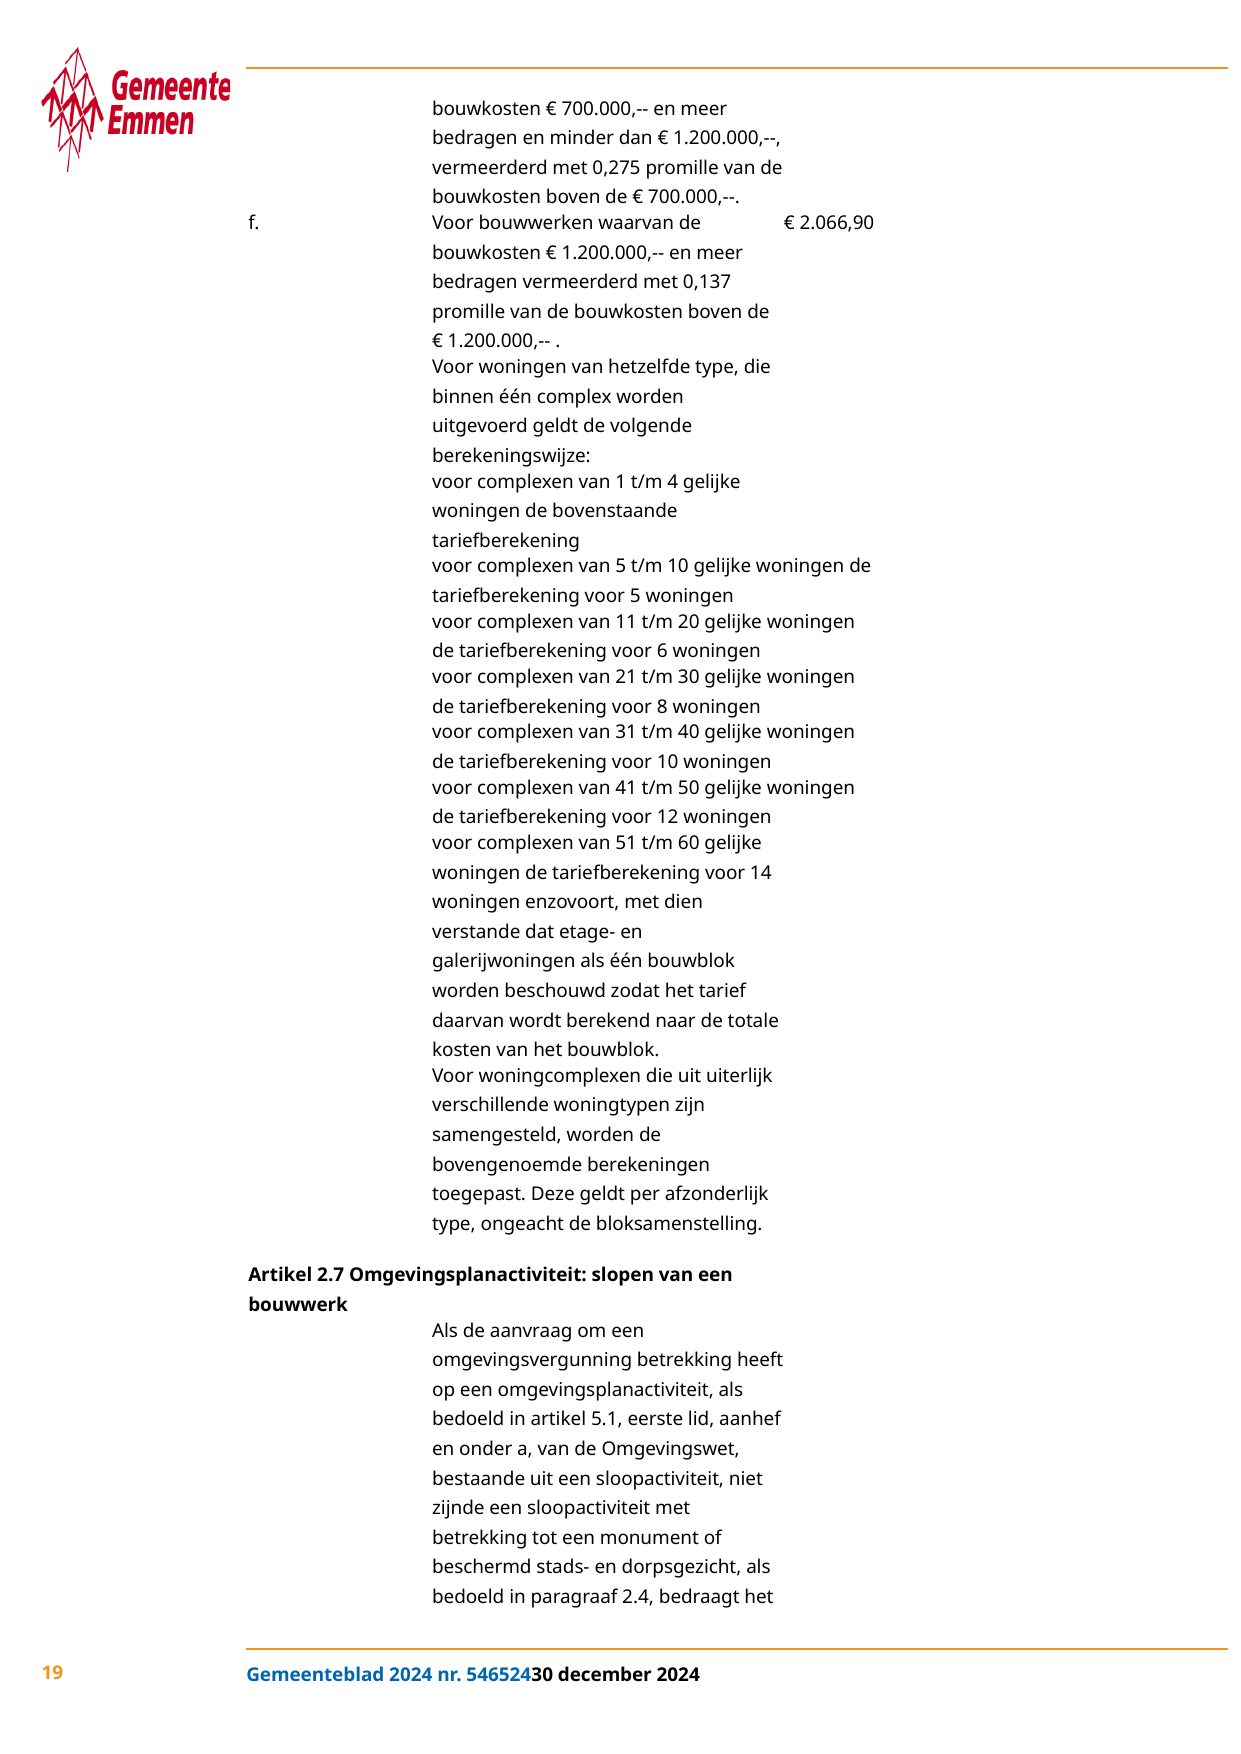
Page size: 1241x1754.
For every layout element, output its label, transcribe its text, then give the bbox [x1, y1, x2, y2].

table_cell € 2.066,90 [784, 209, 1059, 353]
table_cell [784, 1261, 1059, 1317]
table_cell f. [248, 209, 432, 353]
table_cell voor complexen van 21 t/m 30 gelijke woningen de tariefberekening voor 8 woningen [432, 663, 876, 719]
table_cell [876, 608, 1152, 663]
table_cell voor complexen van 1 t/m 4 gelijke woningen de bovenstaande tariefberekening [432, 468, 784, 553]
table_cell voor complexen van 5 t/m 10 gelijke woningen de tariefberekening voor 5 woningen [432, 553, 876, 608]
table_cell [248, 829, 432, 1062]
table_cell [248, 95, 432, 209]
table_cell voor complexen van 11 t/m 20 gelijke woningen de tariefberekening voor 6 woningen [432, 608, 876, 663]
table_cell [876, 553, 1152, 608]
table_cell [248, 553, 432, 608]
picture [41, 47, 231, 172]
table_cell [248, 1317, 432, 1609]
table_cell Voor bouwwerken waarvan de bouwkosten € 1.200.000,-- en meer bedragen vermeerderd met 0,137 promille van de bouwkosten boven de € 1.200.000,-- . [432, 209, 784, 353]
table_cell [784, 1236, 1059, 1261]
table_cell [248, 663, 432, 719]
table_cell [248, 468, 432, 553]
table_cell Voor woningen van hetzelfde type, die binnen één complex worden uitgevoerd geldt de volgende berekeningswijze: [432, 353, 784, 468]
table_cell [248, 608, 432, 663]
table_cell voor complexen van 31 t/m 40 gelijke woningen de tariefberekening voor 10 woningen [432, 719, 876, 774]
table_cell Artikel 2.7 Omgevingsplanactiviteit: slopen van een bouwwerk [248, 1261, 784, 1317]
table_cell [876, 719, 1152, 774]
table_cell [876, 663, 1152, 719]
table_cell voor complexen van 41 t/m 50 gelijke woningen de tariefberekening voor 12 woningen [432, 774, 876, 829]
table_cell [248, 1236, 432, 1261]
table_cell [248, 719, 432, 774]
table_cell bouwkosten € 700.000,-- en meer bedragen en minder dan € 1.200.000,--, vermeerderd met 0,275 promille van de bouwkosten boven de € 700.000,--. [432, 95, 784, 209]
table_cell [784, 1062, 1059, 1236]
table_cell [784, 468, 1059, 553]
table_cell [248, 353, 432, 468]
table_cell [784, 1317, 1059, 1609]
table_cell [248, 774, 432, 829]
table_cell [876, 774, 1152, 829]
table_cell voor complexen van 51 t/m 60 gelijke woningen de tariefberekening voor 14 woningen enzovoort, met dien verstande dat etage- en galerijwoningen als één bouwblok worden beschouwd zodat het tarief daarvan wordt berekend naar de totale kosten van het bouwblok. [432, 829, 784, 1062]
table_cell [248, 1062, 432, 1236]
table_cell Voor woningcomplexen die uit uiterlijk verschillende woningtypen zijn samengesteld, worden de bovengenoemde berekeningen toegepast. Deze geldt per afzonderlijk type, ongeacht de bloksamenstelling. [432, 1062, 784, 1236]
table_cell [784, 95, 1059, 209]
table_cell [432, 1236, 784, 1261]
table_cell Als de aanvraag om een omgevingsvergunning betrekking heeft op een omgevingsplanactiviteit, als bedoeld in artikel 5.1, eerste lid, aanhef en onder a, van de Omgevingswet, bestaande uit een sloopactiviteit, niet zijnde een sloopactiviteit met betrekking tot een monument of beschermd stads- en dorpsgezicht, als bedoeld in paragraaf 2.4, bedraagt het [432, 1317, 784, 1609]
table_cell [784, 829, 1059, 1062]
table_cell [784, 353, 1059, 468]
